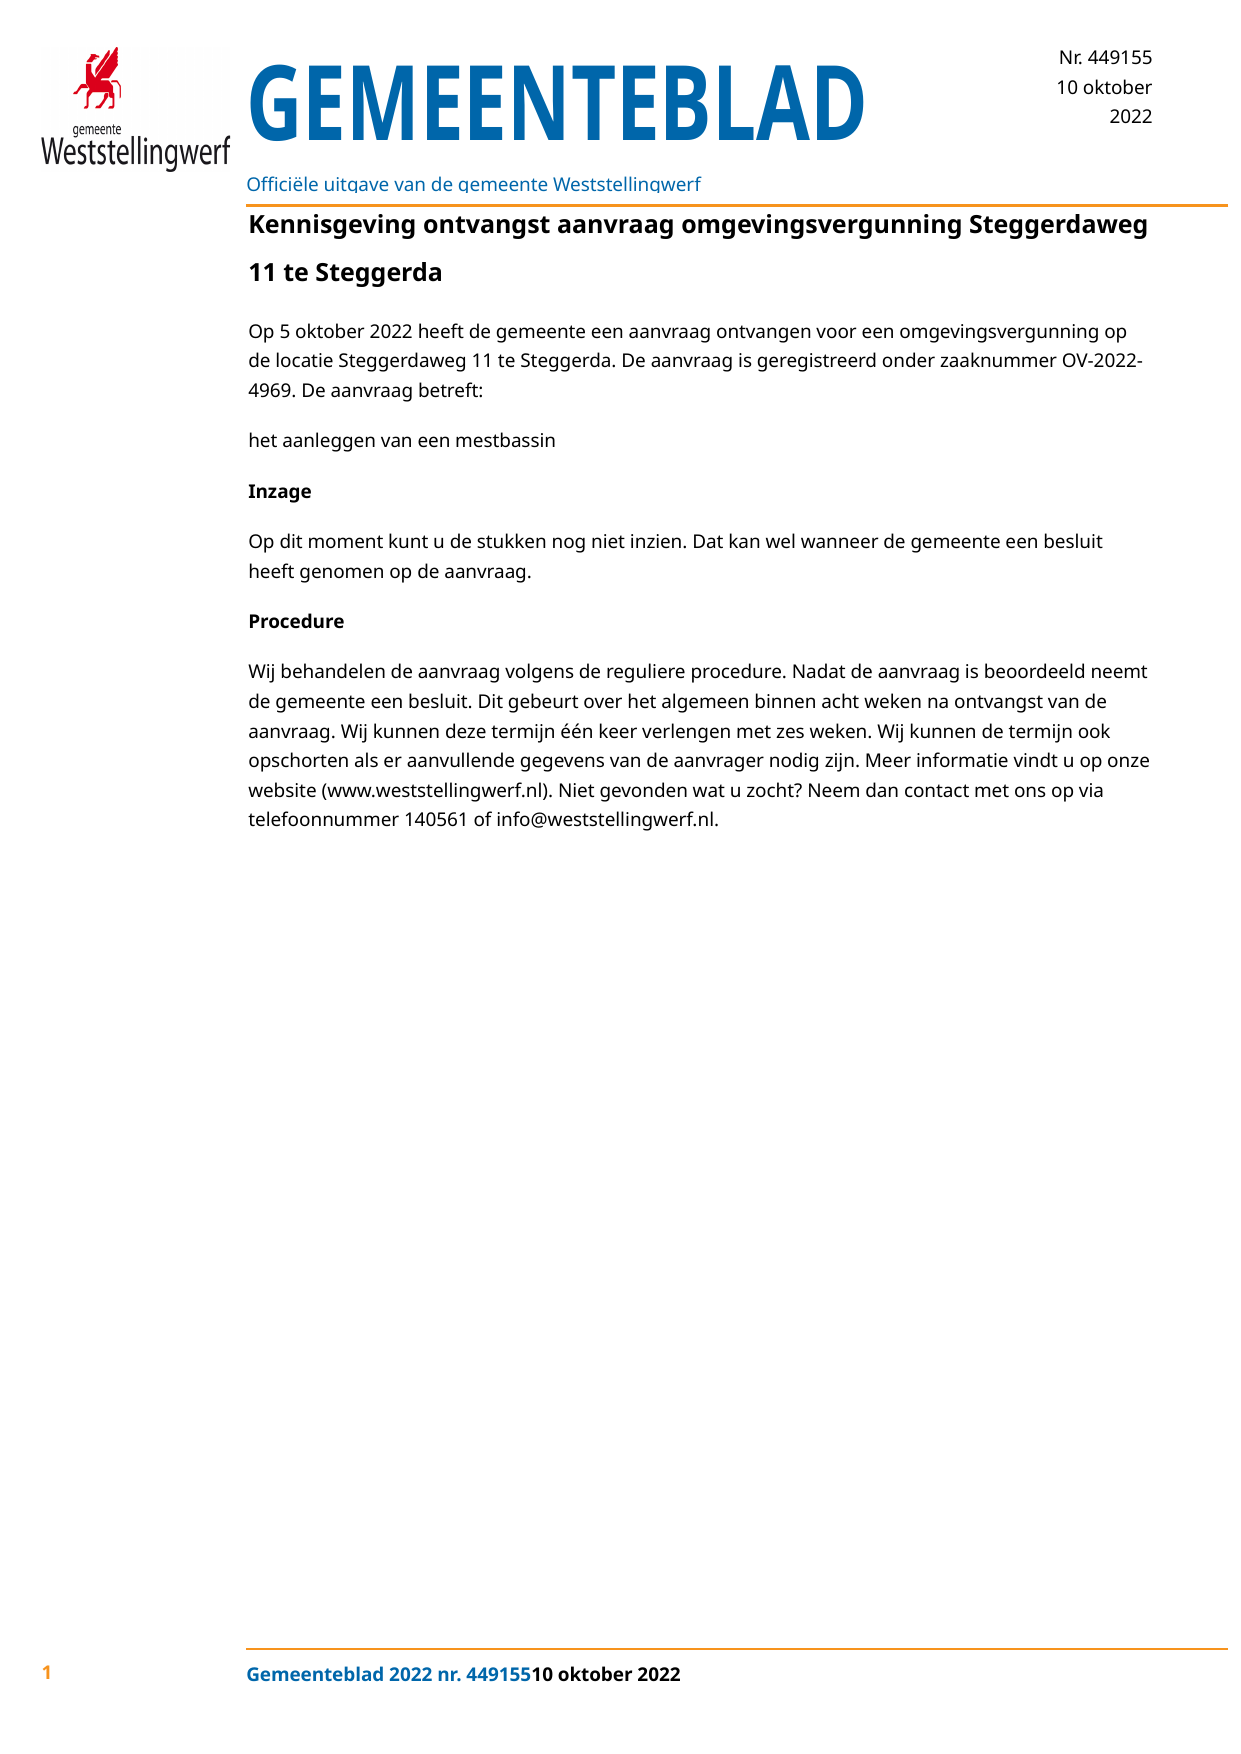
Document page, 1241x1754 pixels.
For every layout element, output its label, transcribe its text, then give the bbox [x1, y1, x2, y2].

text Wij behandelen de aanvraag volgens de reguliere procedure. Nadat de aanvraag is beoordeeld neemt de gemeente een besluit. Dit gebeurt over het algemeen binnen acht weken na ontvangst van de aanvraag. Wij kunnen deze termijn één keer verlengen met zes weken. Wij kunnen de termijn ook opschorten als er aanvullende gegevens van de aanvrager nodig zijn. Meer informatie vindt u op onze website (www.weststellingwerf.nl). Niet gevonden wat u zocht? Neem dan contact met ons op via telefoonnummer 140561 of info@weststellingwerf.nl. [248, 659, 1152, 832]
picture [41, 47, 231, 172]
text Inzage [248, 478, 1152, 504]
text Op 5 oktober 2022 heeft de gemeente een aanvraag ontvangen voor een omgevingsvergunning op de locatie Steggerdaweg 11 te Steggerda. De aanvraag is geregistreerd onder zaaknummer OV-2022-4969. De aanvraag betreft: [248, 318, 1152, 403]
text Op dit moment kunt u de stukken nog niet inzien. Dat kan wel wanneer de gemeente een besluit heeft genomen op de aanvraag. [248, 528, 1152, 584]
text Procedure [248, 608, 1152, 634]
text Kennisgeving ontvangst aanvraag omgevingsvergunning Steggerdaweg 11 te Steggerda [248, 207, 1152, 288]
text het aanleggen van een mestbassin [248, 427, 1152, 453]
